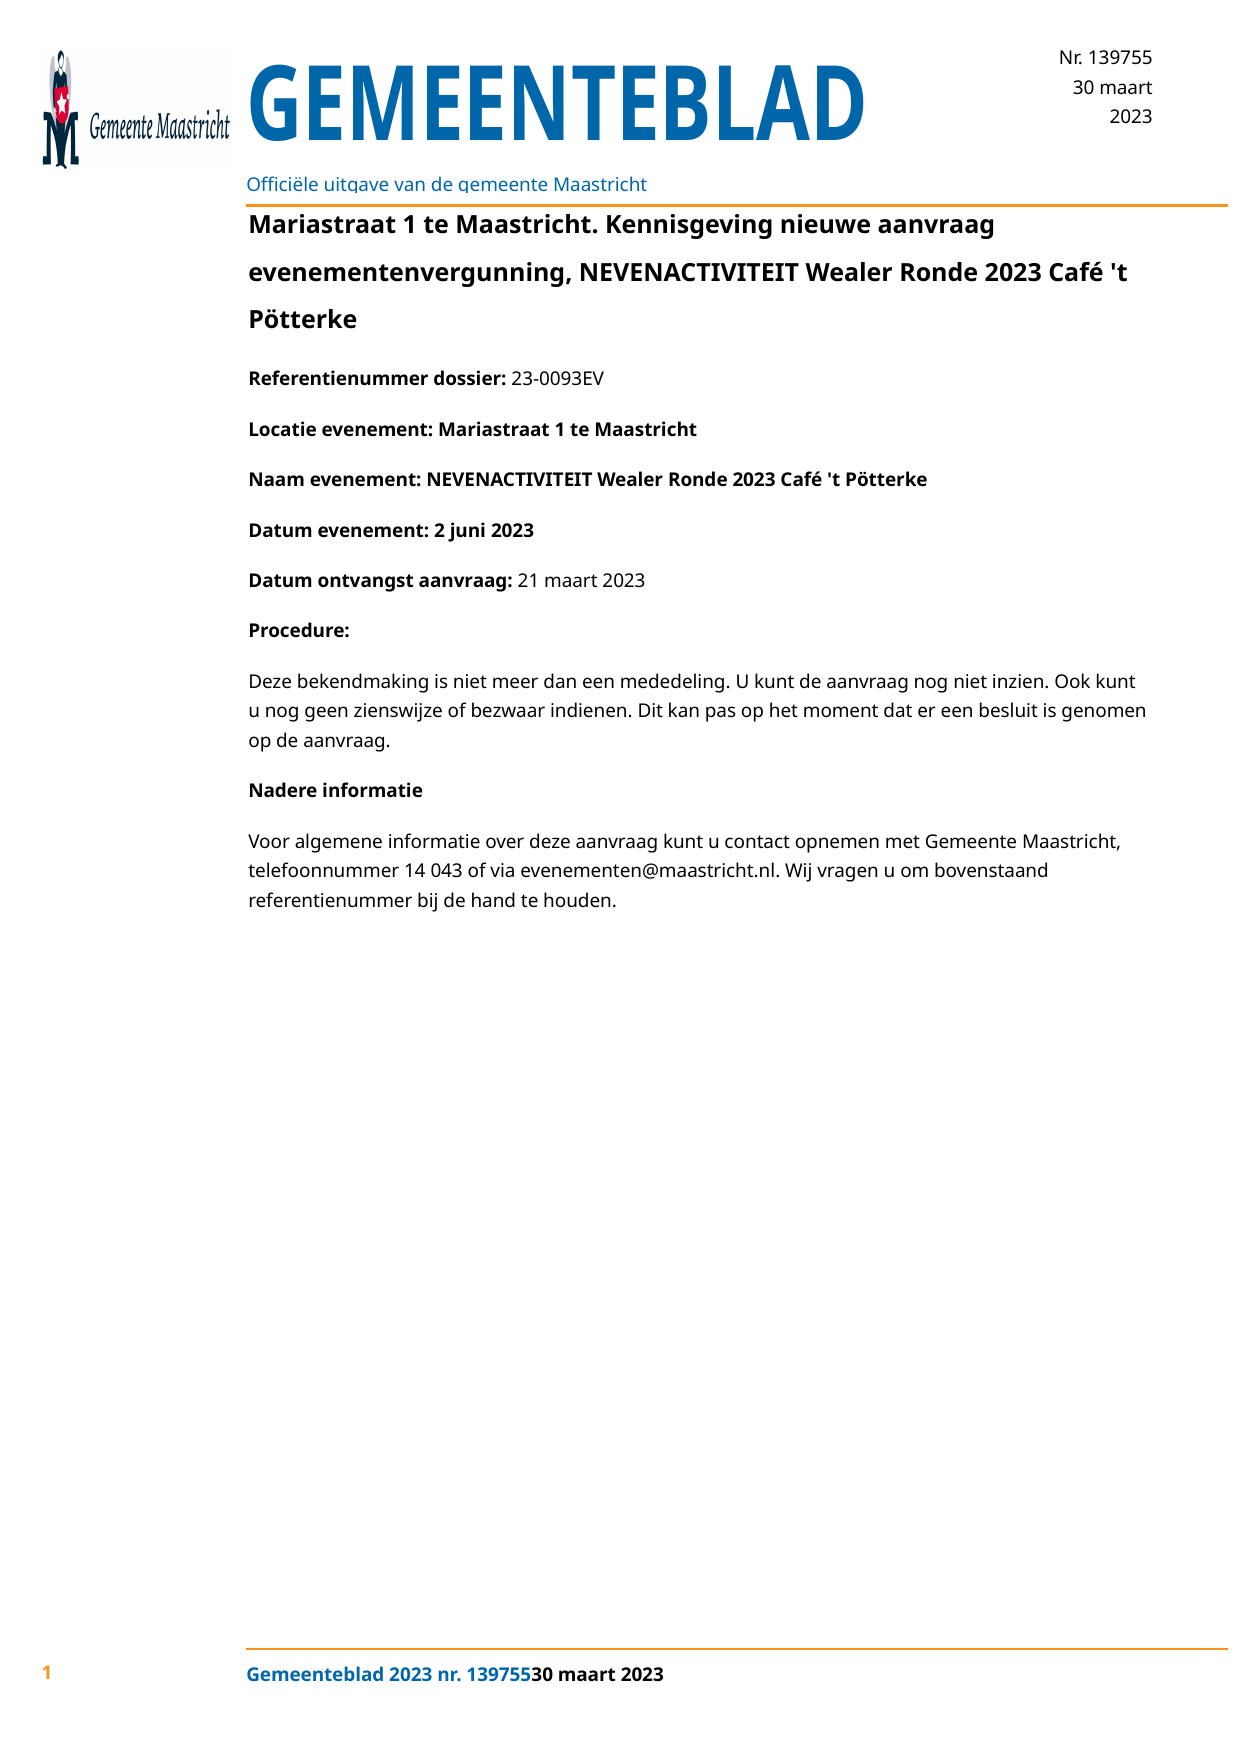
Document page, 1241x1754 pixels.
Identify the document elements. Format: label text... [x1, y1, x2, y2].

text Locatie evenement: Mariastraat 1 te Maastricht [248, 416, 1152, 442]
text Deze bekendmaking is niet meer dan een mededeling. U kunt de aanvraag nog niet inzien. Ook kunt u nog geen zienswijze of bezwaar indienen. Dit kan pas op het moment dat er een besluit is genomen op de aanvraag. [248, 668, 1152, 753]
text Voor algemene informatie over deze aanvraag kunt u contact opnemen met Gemeente Maastricht, telefoonnummer 14 043 of via evenementen@maastricht.nl. Wij vragen u om bovenstaand referentienummer bij de hand te houden. [248, 828, 1152, 913]
text Procedure: [248, 618, 1152, 643]
text Naam evenement: NEVENACTIVITEIT Wealer Ronde 2023 Café 't Pötterke [248, 466, 1152, 492]
text Mariastraat 1 te Maastricht. Kennisgeving nieuwe aanvraag evenementenvergunning, NEVENACTIVITEIT Wealer Ronde 2023 Café 't Pötterke [248, 207, 1152, 336]
text Nadere informatie [248, 778, 1152, 803]
text Referentienummer dossier: 23-0093EV [248, 366, 1152, 391]
picture [41, 47, 231, 172]
text Datum ontvangst aanvraag: 21 maart 2023 [248, 567, 1152, 593]
text Datum evenement: 2 juni 2023 [248, 517, 1152, 542]
